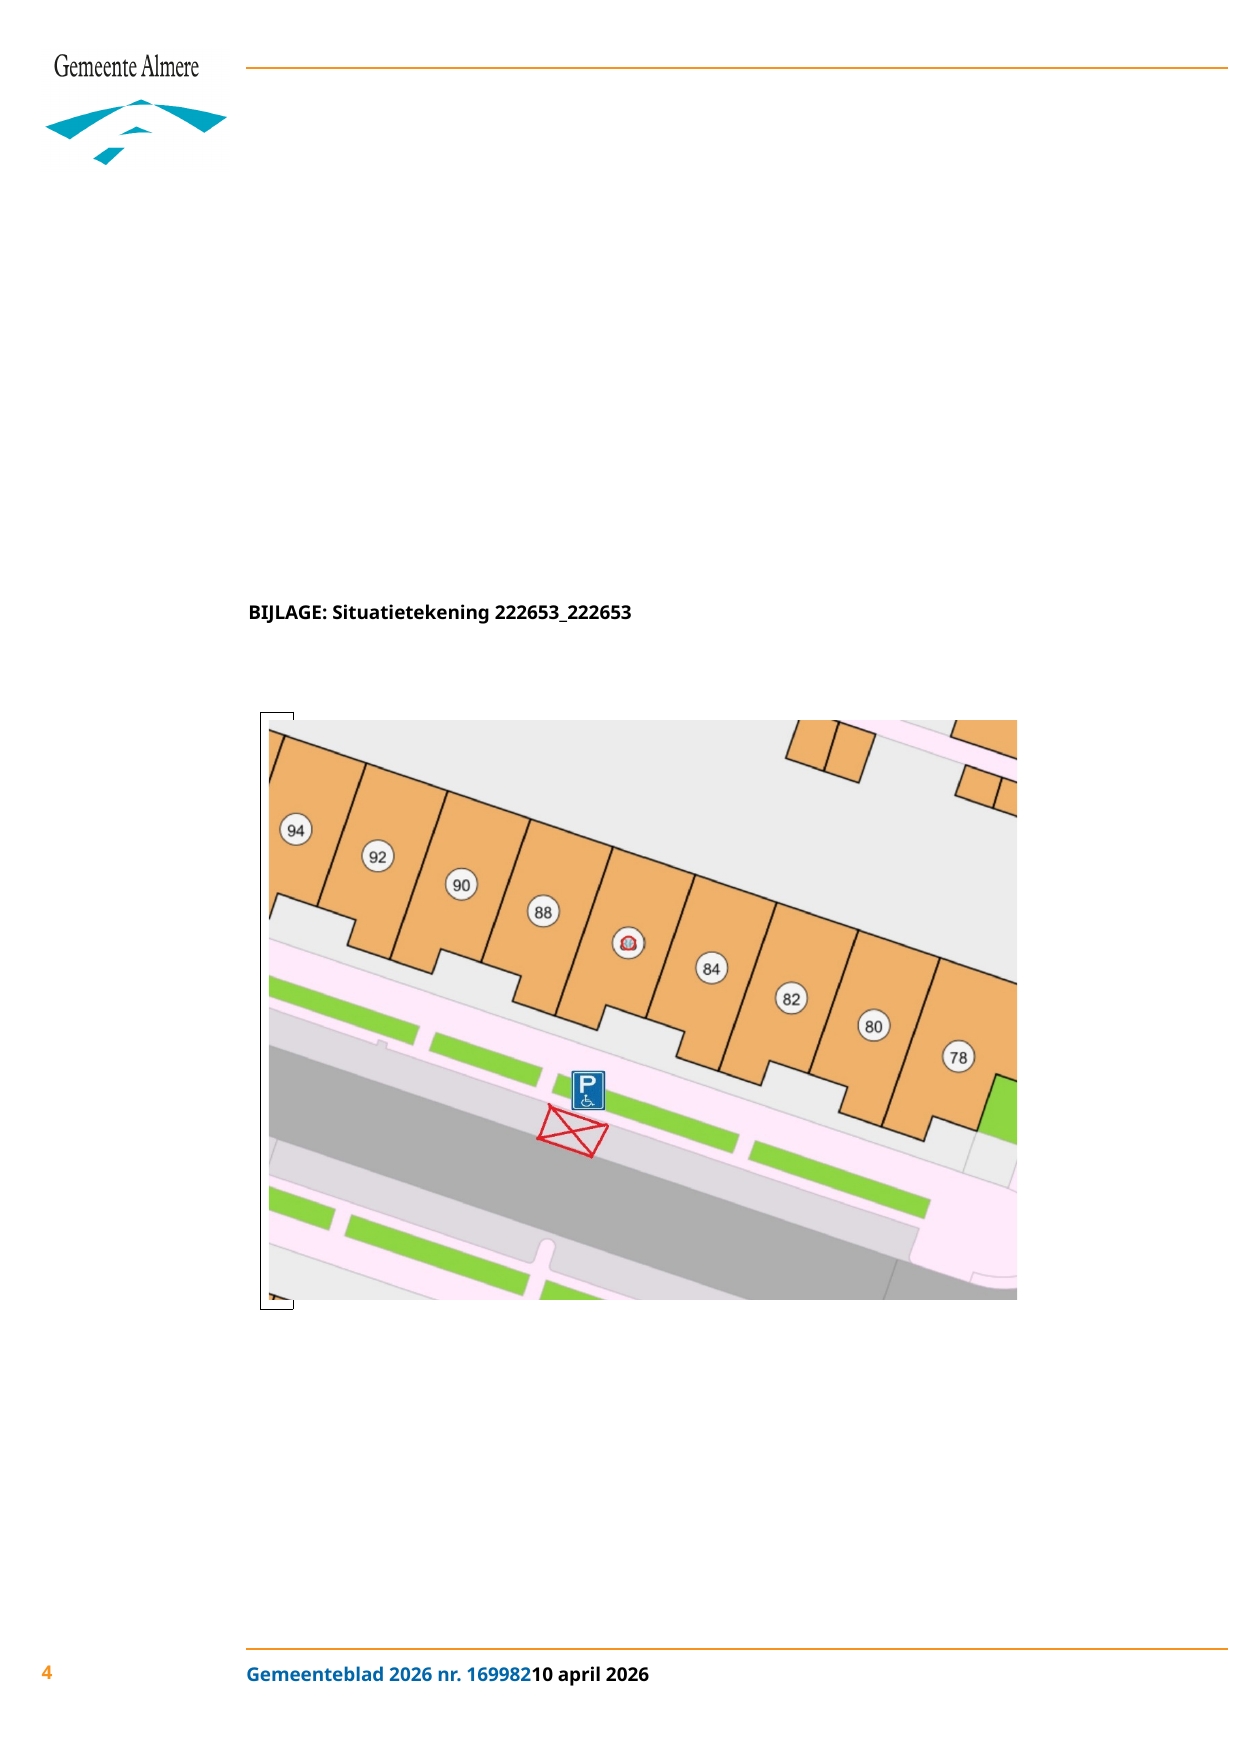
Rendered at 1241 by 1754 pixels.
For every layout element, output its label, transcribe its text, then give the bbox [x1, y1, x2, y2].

picture [268, 720, 1018, 1300]
text BIJLAGE: Situatietekening 222653_222653 [248, 599, 1152, 625]
picture [41, 47, 231, 172]
